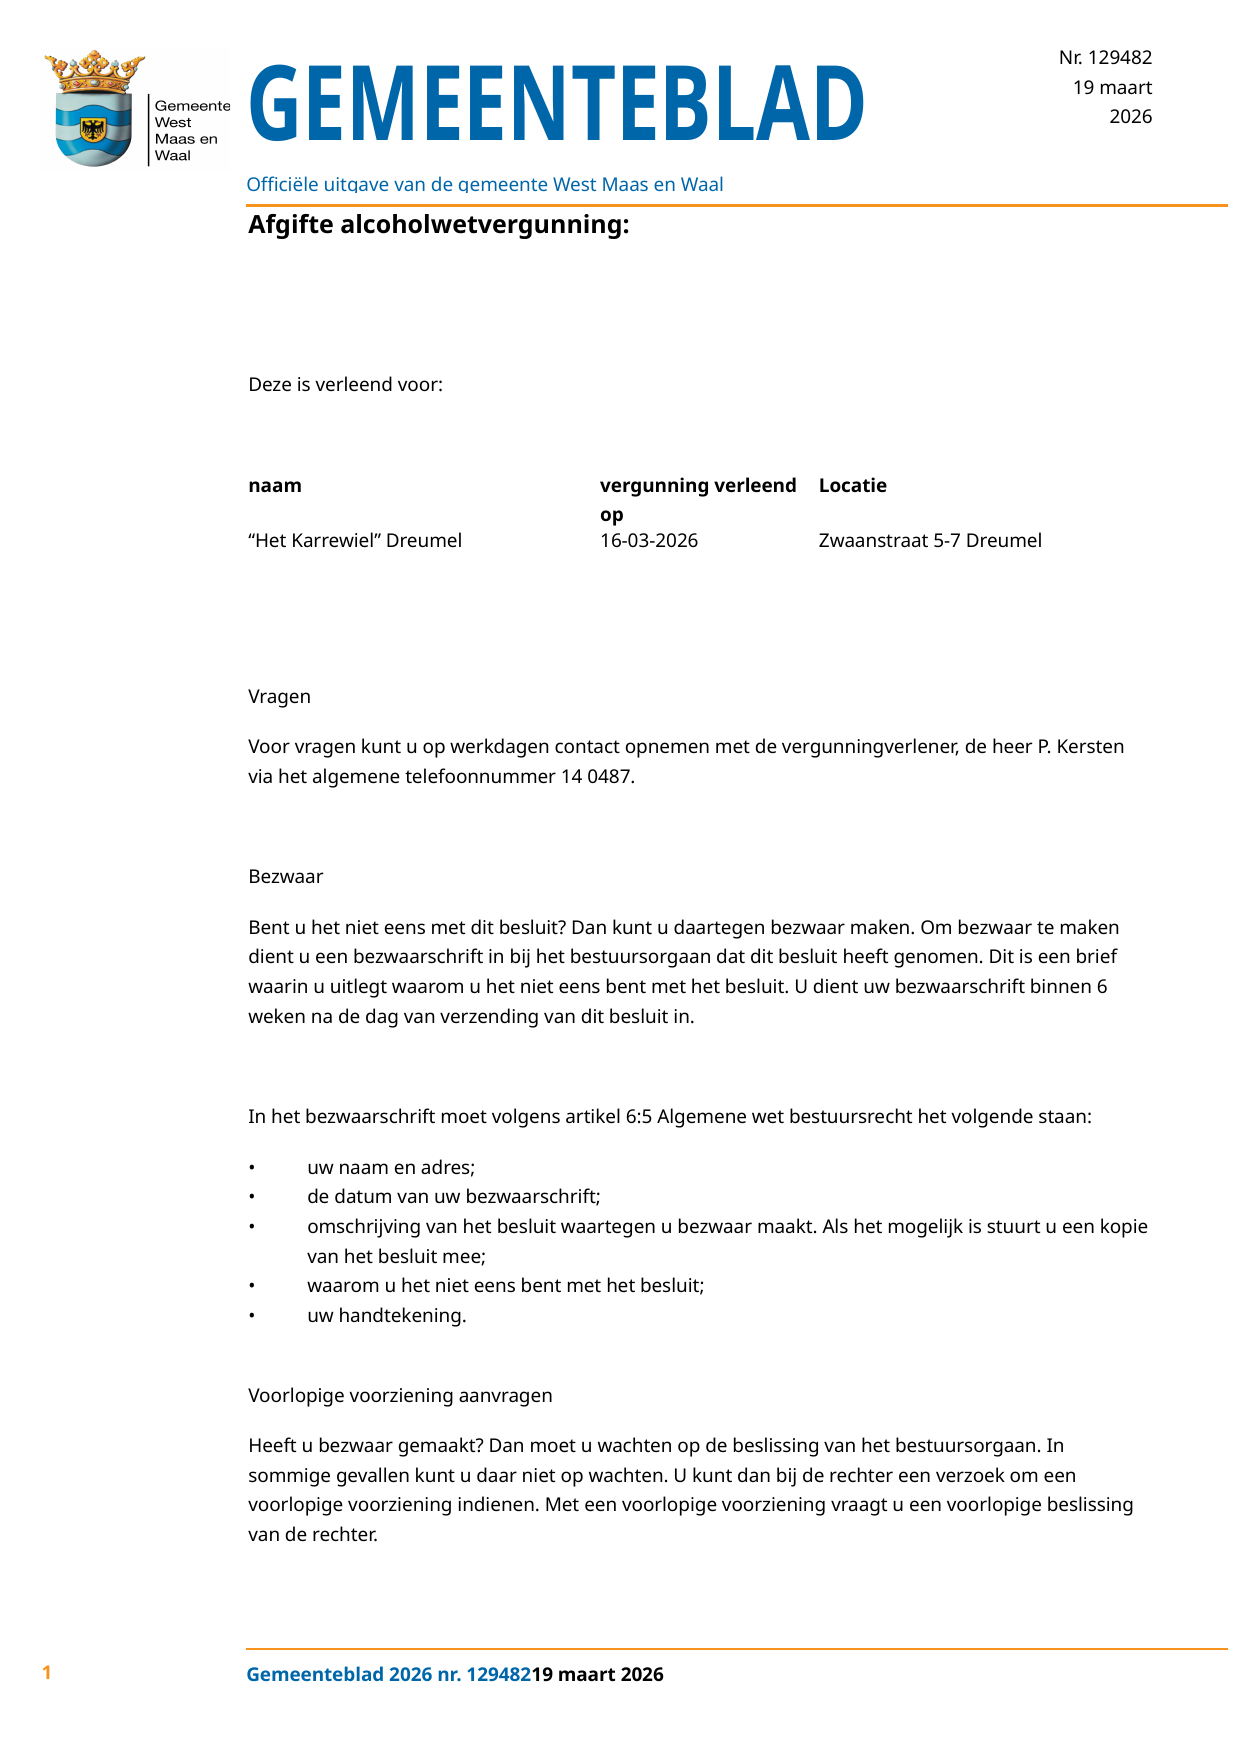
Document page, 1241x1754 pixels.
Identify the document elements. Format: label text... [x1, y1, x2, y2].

list uw handtekening. [248, 1302, 1152, 1328]
list de datum van uw bezwaarschrift; [248, 1184, 1152, 1209]
table_header naam [248, 472, 600, 527]
text Voor vragen kunt u op werkdagen contact opnemen met de vergunningverlener, de heer P. Kersten via het algemene telefoonnummer 14 0487. [248, 733, 1152, 789]
text Voorlopige voorziening aanvragen [248, 1382, 1152, 1408]
table_cell “Het Karrewiel” Dreumel [248, 528, 600, 553]
table_header Locatie [819, 472, 1152, 527]
text Afgifte alcoholwetvergunning: [248, 207, 1152, 241]
table_cell [600, 553, 819, 579]
text Bezwaar [248, 864, 1152, 889]
table_cell Zwaanstraat 5-7 Dreumel [819, 528, 1152, 553]
text Deze is verleend voor: [248, 371, 1152, 397]
list waarom u het niet eens bent met het besluit; [248, 1272, 1152, 1298]
text Bent u het niet eens met dit besluit? Dan kunt u daartegen bezwaar maken. Om bezwaar te maken dient u een bezwaarschrift in bij het bestuursorgaan dat dit besluit heeft genomen. Dit is een brief waarin u uitlegt waarom u het niet eens bent met het besluit. U dient uw bezwaarschrift binnen 6 weken na de dag van verzending van dit besluit in. [248, 914, 1152, 1029]
list uw naam en adres; [248, 1154, 1152, 1180]
table_cell [248, 553, 600, 579]
text Vragen [248, 683, 1152, 709]
text Heeft u bezwaar gemaakt? Dan moet u wachten op de beslissing van het bestuursorgaan. In sommige gevallen kunt u daar niet op wachten. U kunt dan bij de rechter een verzoek om een voorlopige voorziening indienen. Met een voorlopige voorziening vraagt u een voorlopige beslissing van de rechter. [248, 1432, 1152, 1547]
list omschrijving van het besluit waartegen u bezwaar maakt. Als het mogelijk is stuurt u een kopie van het besluit mee; [248, 1213, 1152, 1269]
table_header vergunning verleend op [600, 472, 819, 527]
picture [41, 47, 231, 172]
text In het bezwaarschrift moet volgens artikel 6:5 Algemene wet bestuursrecht het volgende staan: [248, 1104, 1152, 1129]
table_cell 16-03-2026 [600, 528, 819, 553]
table_cell [819, 553, 1152, 579]
